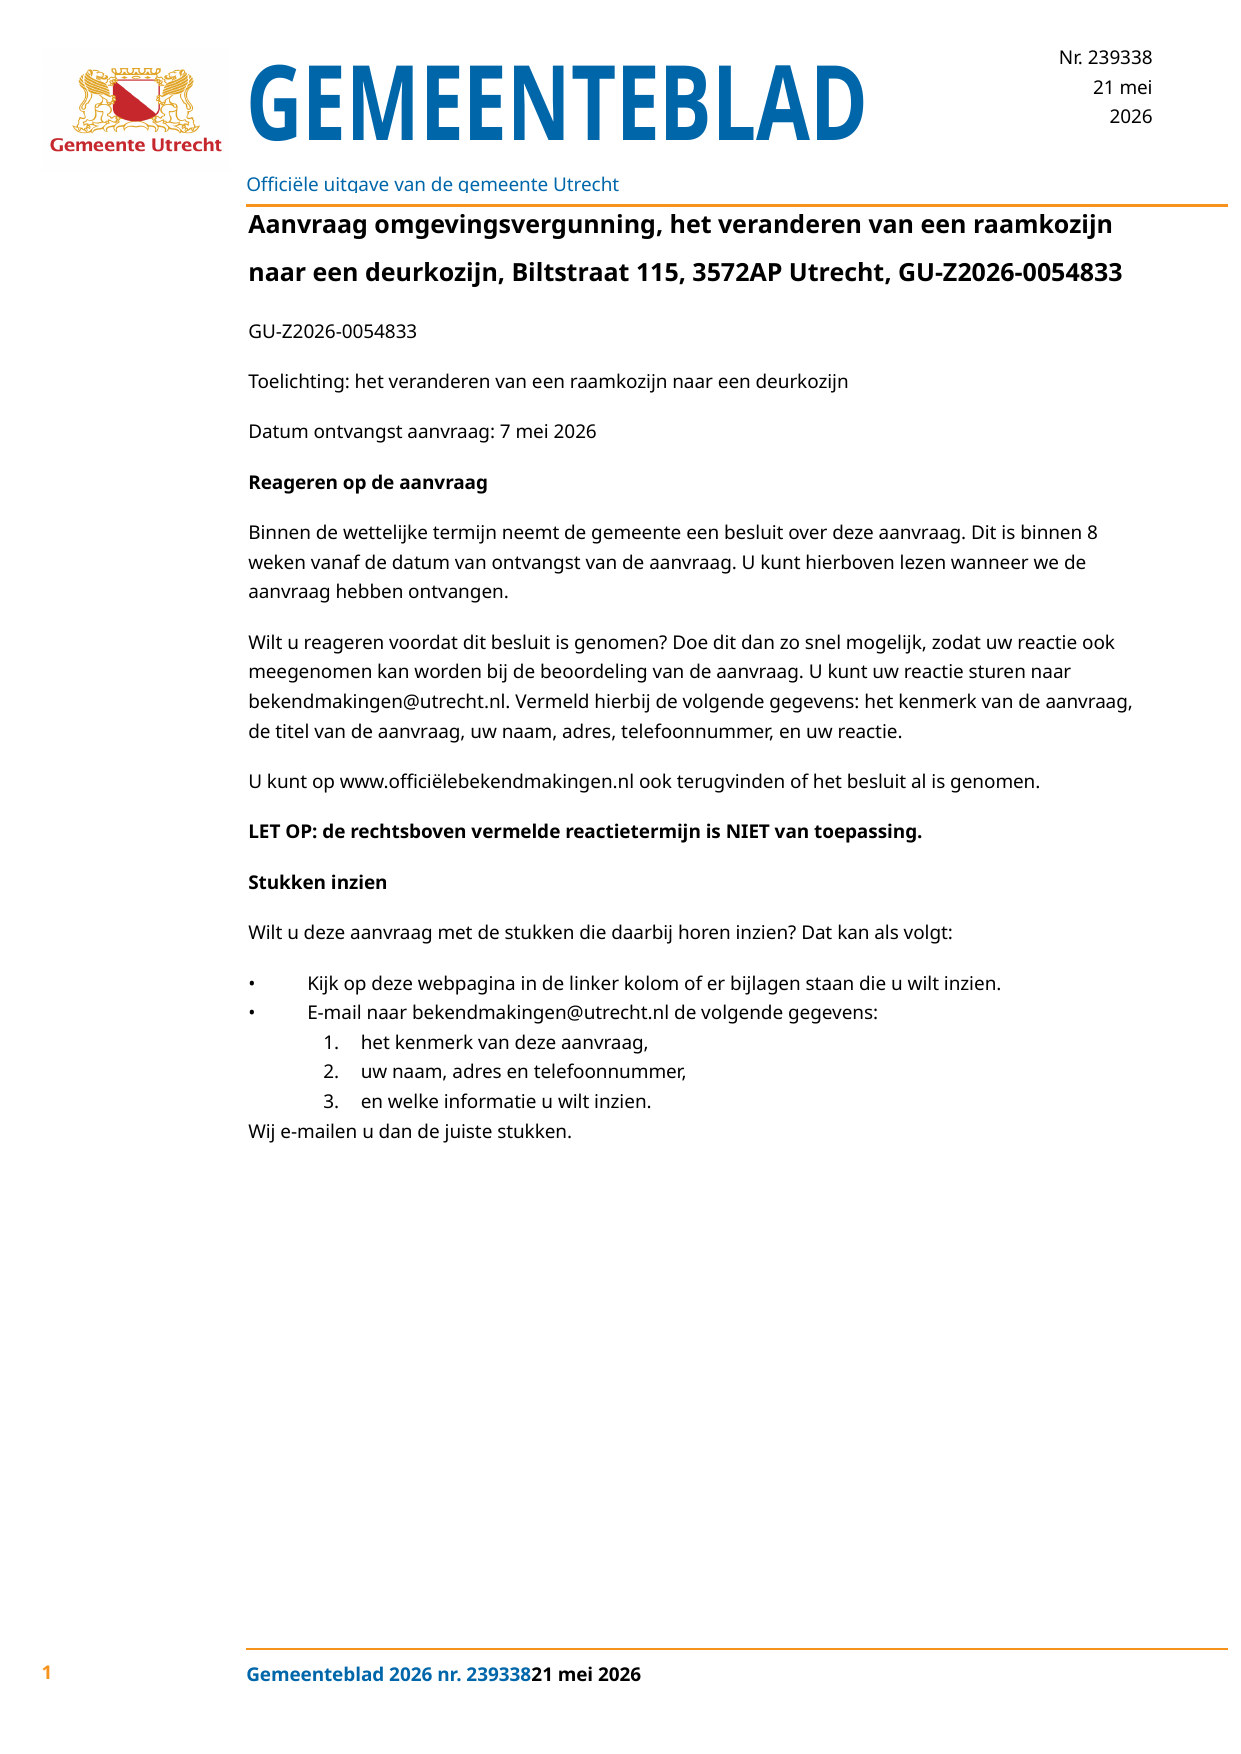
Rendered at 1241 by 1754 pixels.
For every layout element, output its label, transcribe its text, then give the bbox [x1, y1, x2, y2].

text GU-Z2026-0054833 [248, 318, 1152, 344]
text Aanvraag omgevingsvergunning, het veranderen van een raamkozijn naar een deurkozijn, Biltstraat 115, 3572AP Utrecht, GU-Z2026-0054833 [248, 207, 1152, 288]
list E-mail naar bekendmakingen@utrecht.nl de volgende gegevens: [248, 999, 1152, 1025]
list uw naam, adres en telefoonnummer, [323, 1059, 1152, 1084]
text Reageren op de aanvraag [248, 469, 1152, 495]
list het kenmerk van deze aanvraag, [323, 1029, 1152, 1055]
text Wij e-mailen u dan de juiste stukken. [248, 1118, 1152, 1144]
text Wilt u deze aanvraag met de stukken die daarbij horen inzien? Dat kan als volgt: [248, 919, 1152, 945]
text LET OP: de rechtsboven vermelde reactietermijn is NIET van toepassing. [248, 819, 1152, 844]
text Stukken inzien [248, 869, 1152, 895]
text U kunt op www.officiëlebekendmakingen.nl ook terugvinden of het besluit al is genomen. [248, 768, 1152, 794]
list en welke informatie u wilt inzien. [323, 1088, 1152, 1114]
text Binnen de wettelijke termijn neemt de gemeente een besluit over deze aanvraag. Dit is binnen 8 weken vanaf de datum van ontvangst van de aanvraag. U kunt hierboven lezen wanneer we de aanvraag hebben ontvangen. [248, 519, 1152, 604]
list Kijk op deze webpagina in de linker kolom of er bijlagen staan die u wilt inzien. [248, 970, 1152, 996]
picture [41, 47, 231, 172]
text Datum ontvangst aanvraag: 7 mei 2026 [248, 419, 1152, 444]
text Toelichting: het veranderen van een raamkozijn naar een deurkozijn [248, 368, 1152, 394]
text Wilt u reageren voordat dit besluit is genomen? Doe dit dan zo snel mogelijk, zodat uw reactie ook meegenomen kan worden bij de beoordeling van de aanvraag. U kunt uw reactie sturen naar bekendmakingen@utrecht.nl. Vermeld hierbij de volgende gegevens: het kenmerk van de aanvraag, de titel van de aanvraag, uw naam, adres, telefoonnummer, en uw reactie. [248, 629, 1152, 744]
